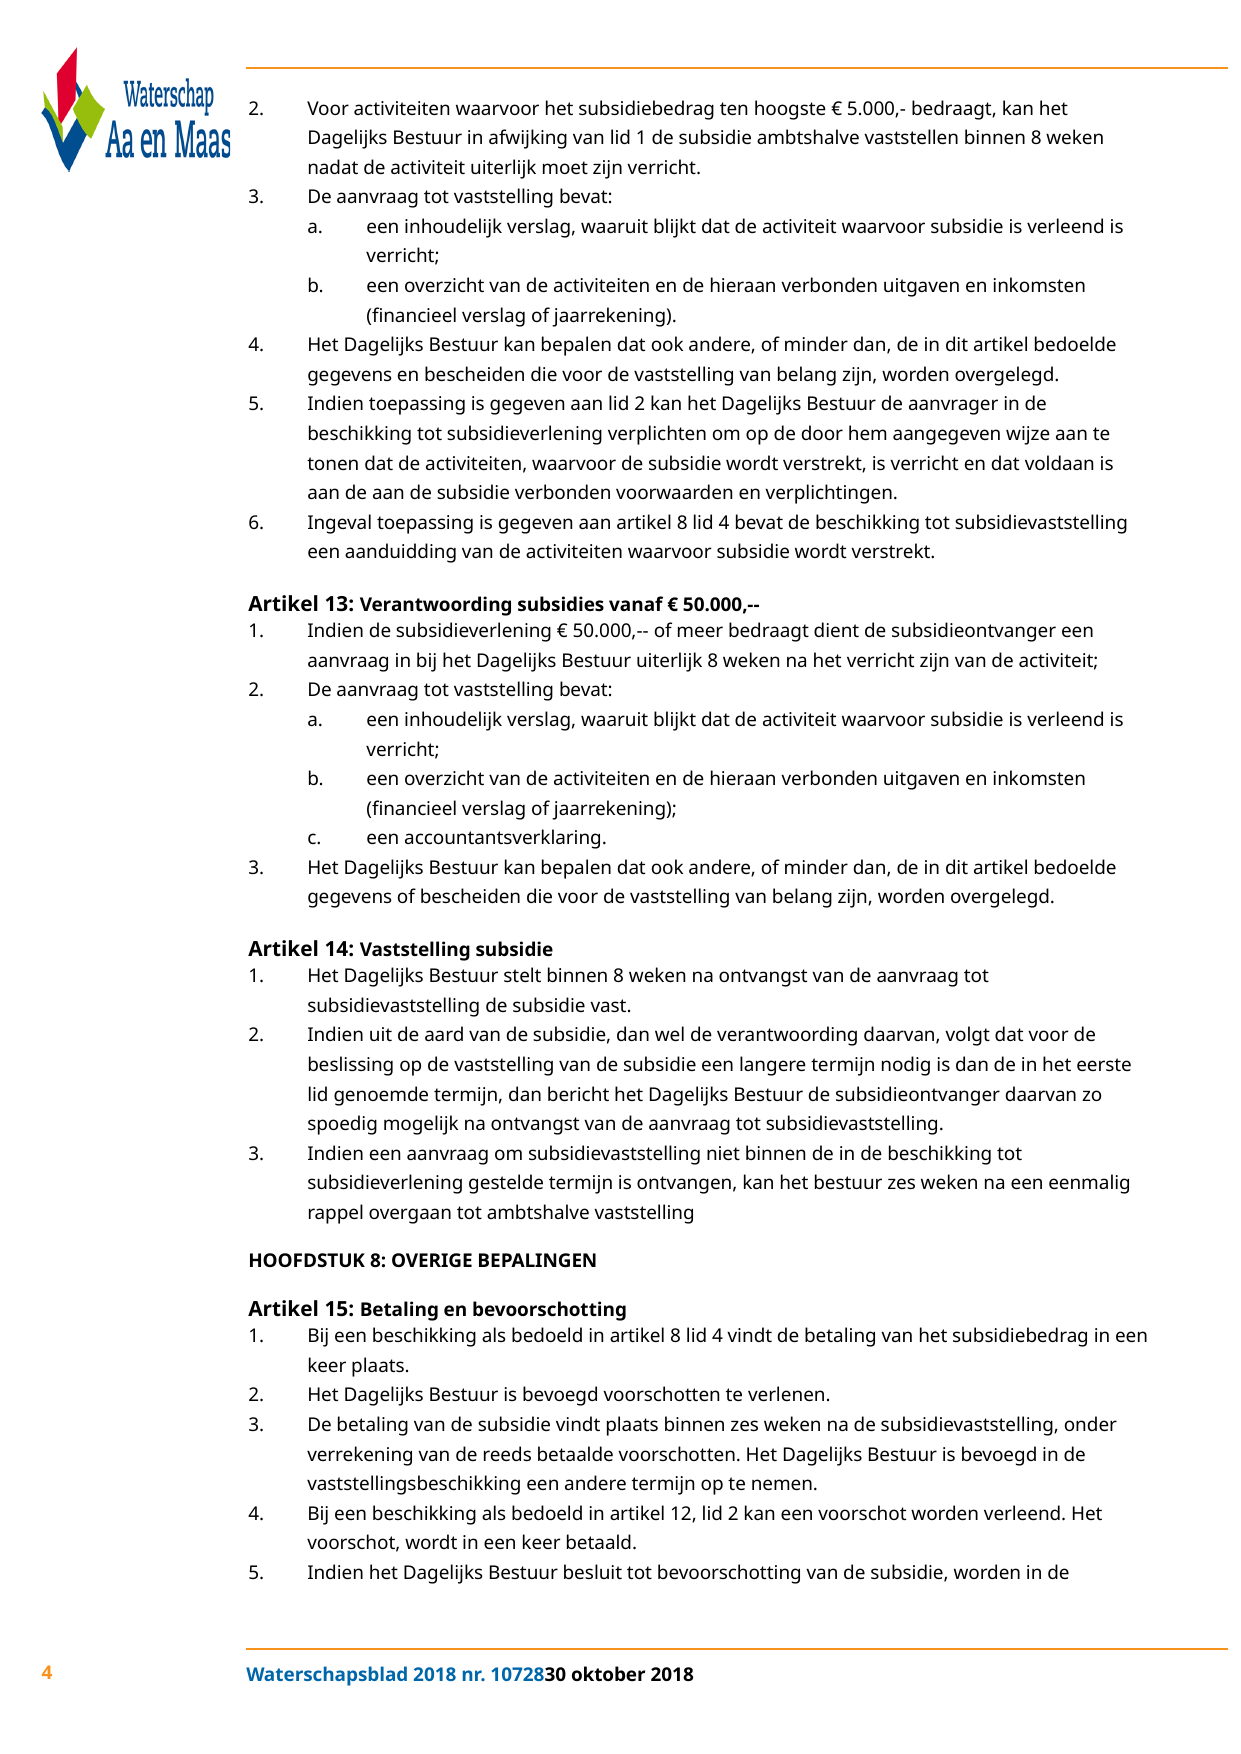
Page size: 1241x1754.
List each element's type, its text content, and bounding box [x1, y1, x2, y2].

list Ingeval toepassing is gegeven aan artikel 8 lid 4 bevat de beschikking tot subsidievaststelling een aanduidding van de activiteiten waarvoor subsidie wordt verstrekt. [248, 509, 1152, 564]
list Indien een aanvraag om subsidievaststelling niet binnen de in de beschikking tot subsidieverlening gestelde termijn is ontvangen, kan het bestuur zes weken na een eenmalig rappel overgaan tot ambtshalve vaststelling [248, 1140, 1152, 1225]
text Artikel 13: Verantwoording subsidies vanaf € 50.000,-- [248, 589, 1152, 617]
list een inhoudelijk verslag, waaruit blijkt dat de activiteit waarvoor subsidie is verleend is verricht; [307, 213, 1152, 268]
list Het Dagelijks Bestuur is bevoegd voorschotten te verlenen. [248, 1382, 1152, 1407]
list De betaling van de subsidie vindt plaats binnen zes weken na de subsidievaststelling, onder verrekening van de reeds betaalde voorschotten. Het Dagelijks Bestuur is bevoegd in de vaststellingsbeschikking een andere termijn op te nemen. [248, 1411, 1152, 1496]
list Voor activiteiten waarvoor het subsidiebedrag ten hoogste € 5.000,- bedraagt, kan het Dagelijks Bestuur in afwijking van lid 1 de subsidie ambtshalve vaststellen binnen 8 weken nadat de activiteit uiterlijk moet zijn verricht. [248, 95, 1152, 180]
list Indien toepassing is gegeven aan lid 2 kan het Dagelijks Bestuur de aanvrager in de beschikking tot subsidieverlening verplichten om op de door hem aangegeven wijze aan te tonen dat de activiteiten, waarvoor de subsidie wordt verstrekt, is verricht en dat voldaan is aan de aan de subsidie verbonden voorwaarden en verplichtingen. [248, 391, 1152, 505]
list een overzicht van de activiteiten en de hieraan verbonden uitgaven en inkomsten (financieel verslag of jaarrekening); [307, 765, 1152, 821]
list De aanvraag tot vaststelling bevat: [248, 183, 1152, 209]
list Indien het Dagelijks Bestuur besluit tot bevoorschotting van de subsidie, worden in de [248, 1559, 1152, 1585]
list Het Dagelijks Bestuur kan bepalen dat ook andere, of minder dan, de in dit artikel bedoelde gegevens en bescheiden die voor de vaststelling van belang zijn, worden overgelegd. [248, 331, 1152, 387]
text Artikel 15: Betaling en bevoorschotting [248, 1294, 1152, 1322]
list een accountantsverklaring. [307, 824, 1152, 850]
text HOOFDSTUK 8: OVERIGE BEPALINGEN [248, 1245, 1152, 1273]
list De aanvraag tot vaststelling bevat: [248, 677, 1152, 702]
list een overzicht van de activiteiten en de hieraan verbonden uitgaven en inkomsten (financieel verslag of jaarrekening). [307, 272, 1152, 328]
list Het Dagelijks Bestuur kan bepalen dat ook andere, of minder dan, de in dit artikel bedoelde gegevens of bescheiden die voor de vaststelling van belang zijn, worden overgelegd. [248, 854, 1152, 909]
list Bij een beschikking als bedoeld in artikel 8 lid 4 vindt de betaling van het subsidiebedrag in een keer plaats. [248, 1322, 1152, 1378]
list Het Dagelijks Bestuur stelt binnen 8 weken na ontvangst van de aanvraag tot subsidievaststelling de subsidie vast. [248, 962, 1152, 1018]
text Artikel 14: Vaststelling subsidie [248, 934, 1152, 962]
list een inhoudelijk verslag, waaruit blijkt dat de activiteit waarvoor subsidie is verleend is verricht; [307, 706, 1152, 761]
picture [41, 47, 231, 172]
list Bij een beschikking als bedoeld in artikel 12, lid 2 kan een voorschot worden verleend. Het voorschot, wordt in een keer betaald. [248, 1500, 1152, 1555]
list Indien uit de aard van de subsidie, dan wel de verantwoording daarvan, volgt dat voor de beslissing op de vaststelling van de subsidie een langere termijn nodig is dan de in het eerste lid genoemde termijn, dan bericht het Dagelijks Bestuur de subsidieontvanger daarvan zo spoedig mogelijk na ontvangst van de aanvraag tot subsidievaststelling. [248, 1022, 1152, 1136]
list Indien de subsidieverlening € 50.000,-- of meer bedraagt dient de subsidieontvanger een aanvraag in bij het Dagelijks Bestuur uiterlijk 8 weken na het verricht zijn van de activiteit; [248, 617, 1152, 673]
